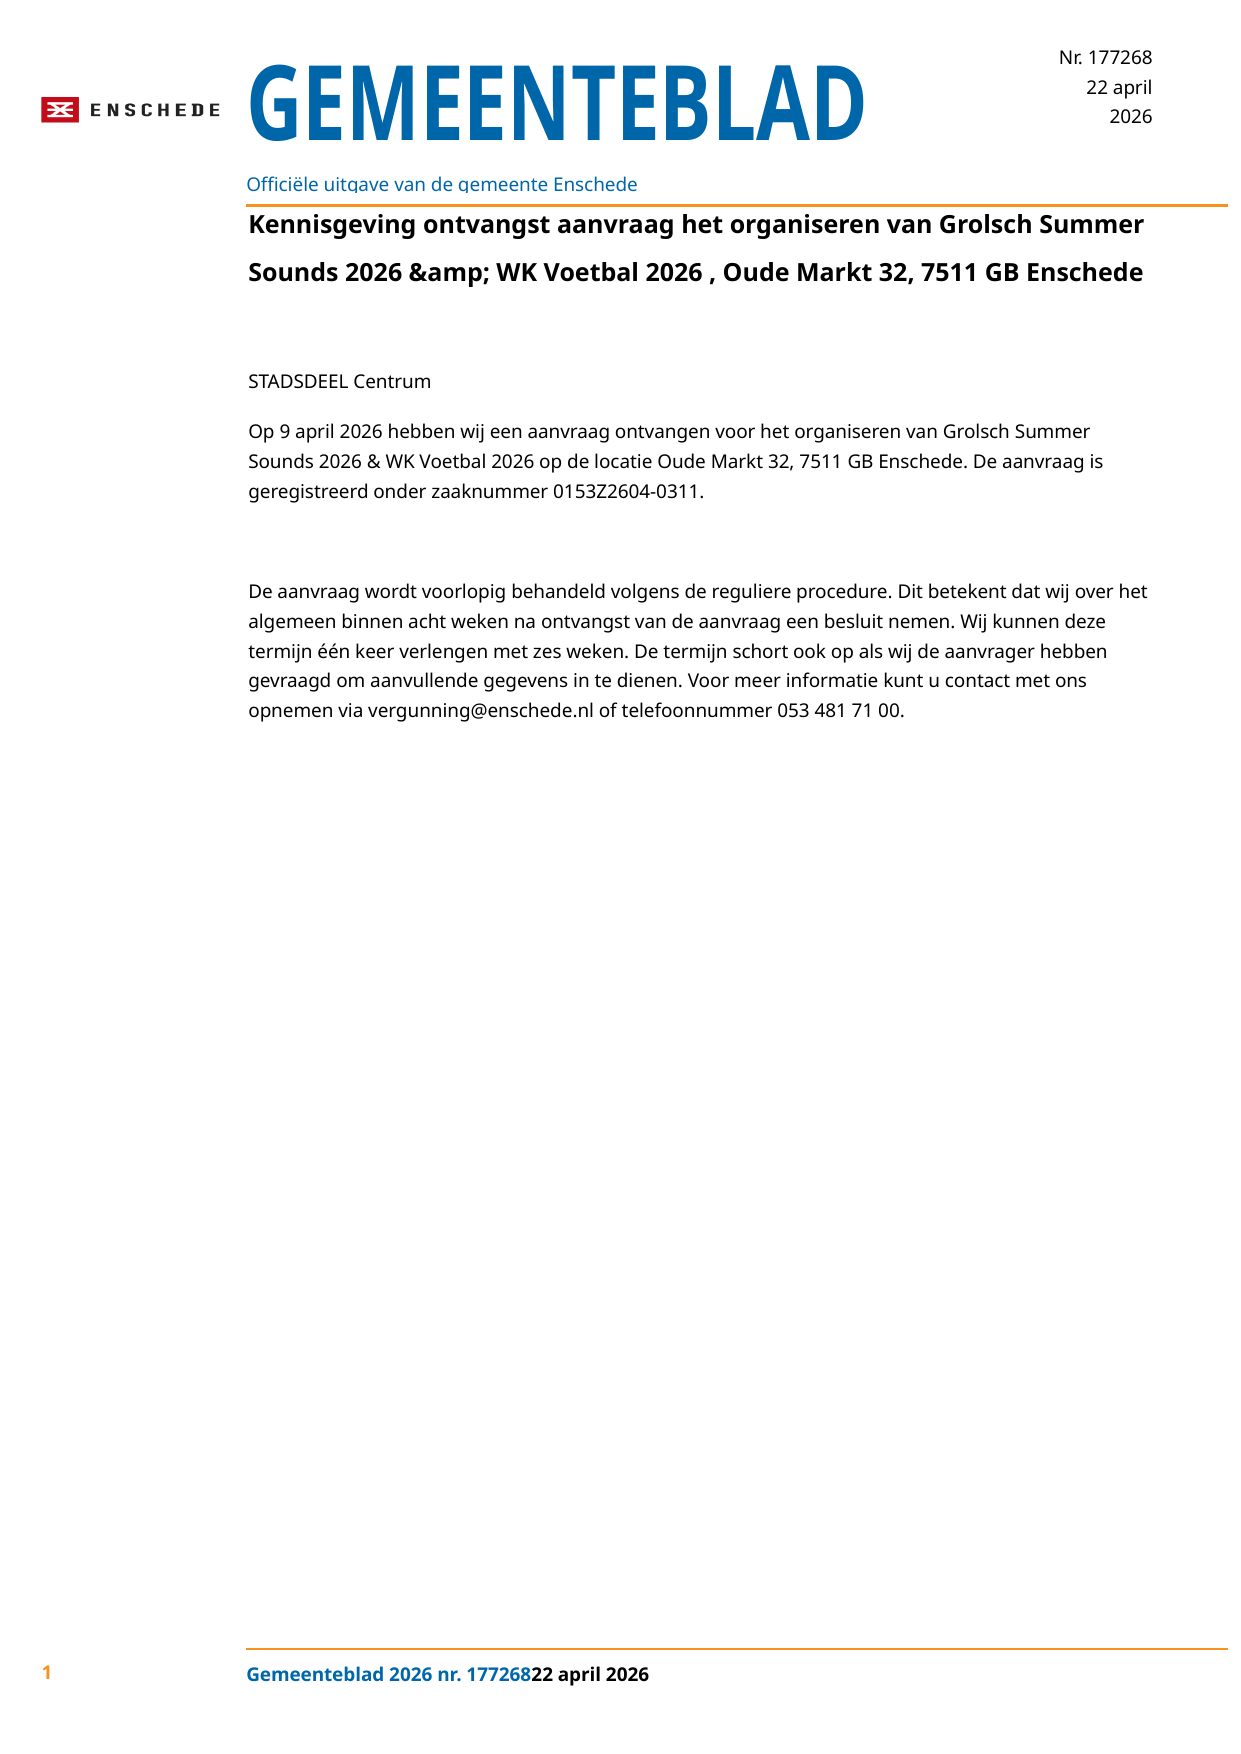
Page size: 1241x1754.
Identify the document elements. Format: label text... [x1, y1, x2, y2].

text STADSDEEL Centrum [248, 368, 1152, 394]
picture [41, 47, 231, 172]
text Op 9 april 2026 hebben wij een aanvraag ontvangen voor het organiseren van Grolsch Summer Sounds 2026 & WK Voetbal 2026 op de locatie Oude Markt 32, 7511 GB Enschede. De aanvraag is geregistreerd onder zaaknummer 0153Z2604-0311. [248, 419, 1152, 504]
text Kennisgeving ontvangst aanvraag het organiseren van Grolsch Summer Sounds 2026 &amp; WK Voetbal 2026 , Oude Markt 32, 7511 GB Enschede [248, 207, 1152, 288]
text De aanvraag wordt voorlopig behandeld volgens de reguliere procedure. Dit betekent dat wij over het algemeen binnen acht weken na ontvangst van de aanvraag een besluit nemen. Wij kunnen deze termijn één keer verlengen met zes weken. De termijn schort ook op als wij de aanvrager hebben gevraagd om aanvullende gegevens in te dienen. Voor meer informatie kunt u contact met ons opnemen via vergunning@enschede.nl of telefoonnummer 053 481 71 00. [248, 579, 1152, 723]
